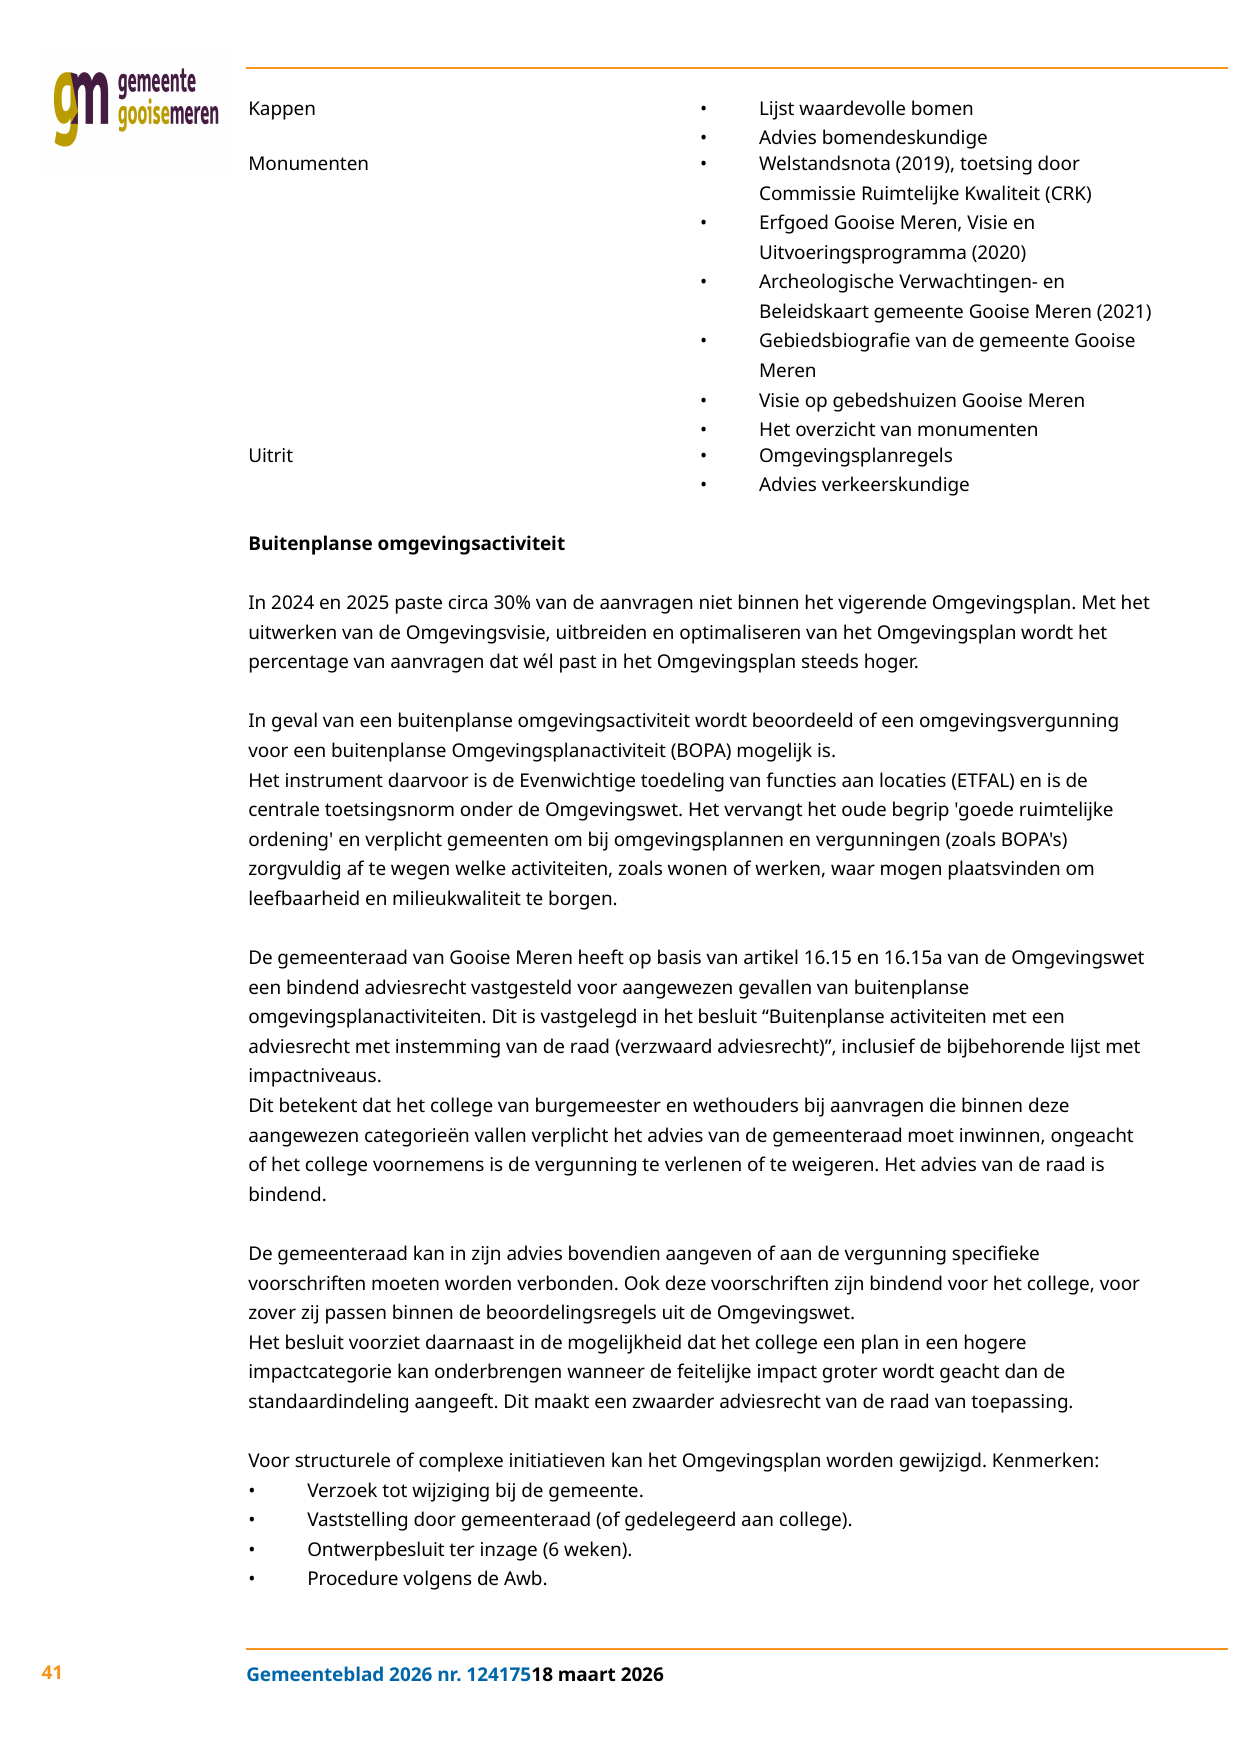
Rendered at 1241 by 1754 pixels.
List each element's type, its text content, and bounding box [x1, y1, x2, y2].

table_cell Kappen [248, 95, 700, 150]
text In 2024 en 2025 paste circa 30% van de aanvragen niet binnen het vigerende Omgevingsplan. Met het uitwerken van de Omgevingsvisie, uitbreiden en optimaliseren van het Omgevingsplan wordt het percentage van aanvragen dat wél past in het Omgevingsplan steeds hoger. [248, 589, 1152, 674]
table_cell Uitrit [248, 442, 700, 497]
table_cell Monumenten [248, 150, 700, 442]
table_cell Welstandsnota (2019), toetsing door Commissie Ruimtelijke Kwaliteit (CRK) Erfgoed Gooise Meren, Visie en Uitvoeringsprogramma (2020) Archeologische Verwachtingen- en Beleidskaart gemeente Gooise Meren (2021) Gebiedsbiografie van de gemeente Gooise Meren Visie op gebedshuizen Gooise Meren Het overzicht van monumenten [700, 150, 1152, 442]
text Het besluit voorziet daarnaast in de mogelijkheid dat het college een plan in een hogere impactcategorie kan onderbrengen wanneer de feitelijke impact groter wordt geacht dan de standaardindeling aangeeft. Dit maakt een zwaarder adviesrecht van de raad van toepassing. [248, 1329, 1152, 1414]
list Vaststelling door gemeenteraad (of gedelegeerd aan college). [248, 1506, 1152, 1532]
list Procedure volgens de Awb. [248, 1566, 1152, 1591]
picture [41, 47, 231, 172]
text In geval van een buitenplanse omgevingsactiviteit wordt beoordeeld of een omgevingsvergunning voor een buitenplanse Omgevingsplanactiviteit (BOPA) mogelijk is. [248, 708, 1152, 763]
text Voor structurele of complexe initiatieven kan het Omgevingsplan worden gewijzigd. Kenmerken: [248, 1447, 1152, 1473]
text De gemeenteraad van Gooise Meren heeft op basis van artikel 16.15 en 16.15a van de Omgevingswet een bindend adviesrecht vastgesteld voor aangewezen gevallen van buitenplanse omgevingsplanactiviteiten. Dit is vastgelegd in het besluit “Buitenplanse activiteiten met een adviesrecht met instemming van de raad (verzwaard adviesrecht)”, inclusief de bijbehorende lijst met impactniveaus. [248, 944, 1152, 1088]
text De gemeenteraad kan in zijn advies bovendien aangeven of aan de vergunning specifieke voorschriften moeten worden verbonden. Ook deze voorschriften zijn bindend voor het college, voor zover zij passen binnen de beoordelingsregels uit de Omgevingswet. [248, 1240, 1152, 1325]
text Dit betekent dat het college van burgemeester en wethouders bij aanvragen die binnen deze aangewezen categorieën vallen verplicht het advies van de gemeenteraad moet inwinnen, ongeacht of het college voornemens is de vergunning te verlenen of te weigeren. Het advies van de raad is bindend. [248, 1092, 1152, 1207]
text Buitenplanse omgevingsactiviteit [248, 530, 1152, 556]
text Het instrument daarvoor is de Evenwichtige toedeling van functies aan locaties (ETFAL) en is de centrale toetsingsnorm onder de Omgevingswet. Het vervangt het oude begrip 'goede ruimtelijke ordening' en verplicht gemeenten om bij omgevingsplannen en vergunningen (zoals BOPA's) zorgvuldig af te wegen welke activiteiten, zoals wonen of werken, waar mogen plaatsvinden om leefbaarheid en milieukwaliteit te borgen. [248, 767, 1152, 911]
list Verzoek tot wijziging bij de gemeente. [248, 1477, 1152, 1503]
list Ontwerpbesluit ter inzage (6 weken). [248, 1536, 1152, 1562]
table_cell Omgevingsplanregels Advies verkeerskundige [700, 442, 1152, 497]
table_cell Lijst waardevolle bomen Advies bomendeskundige [700, 95, 1152, 150]
